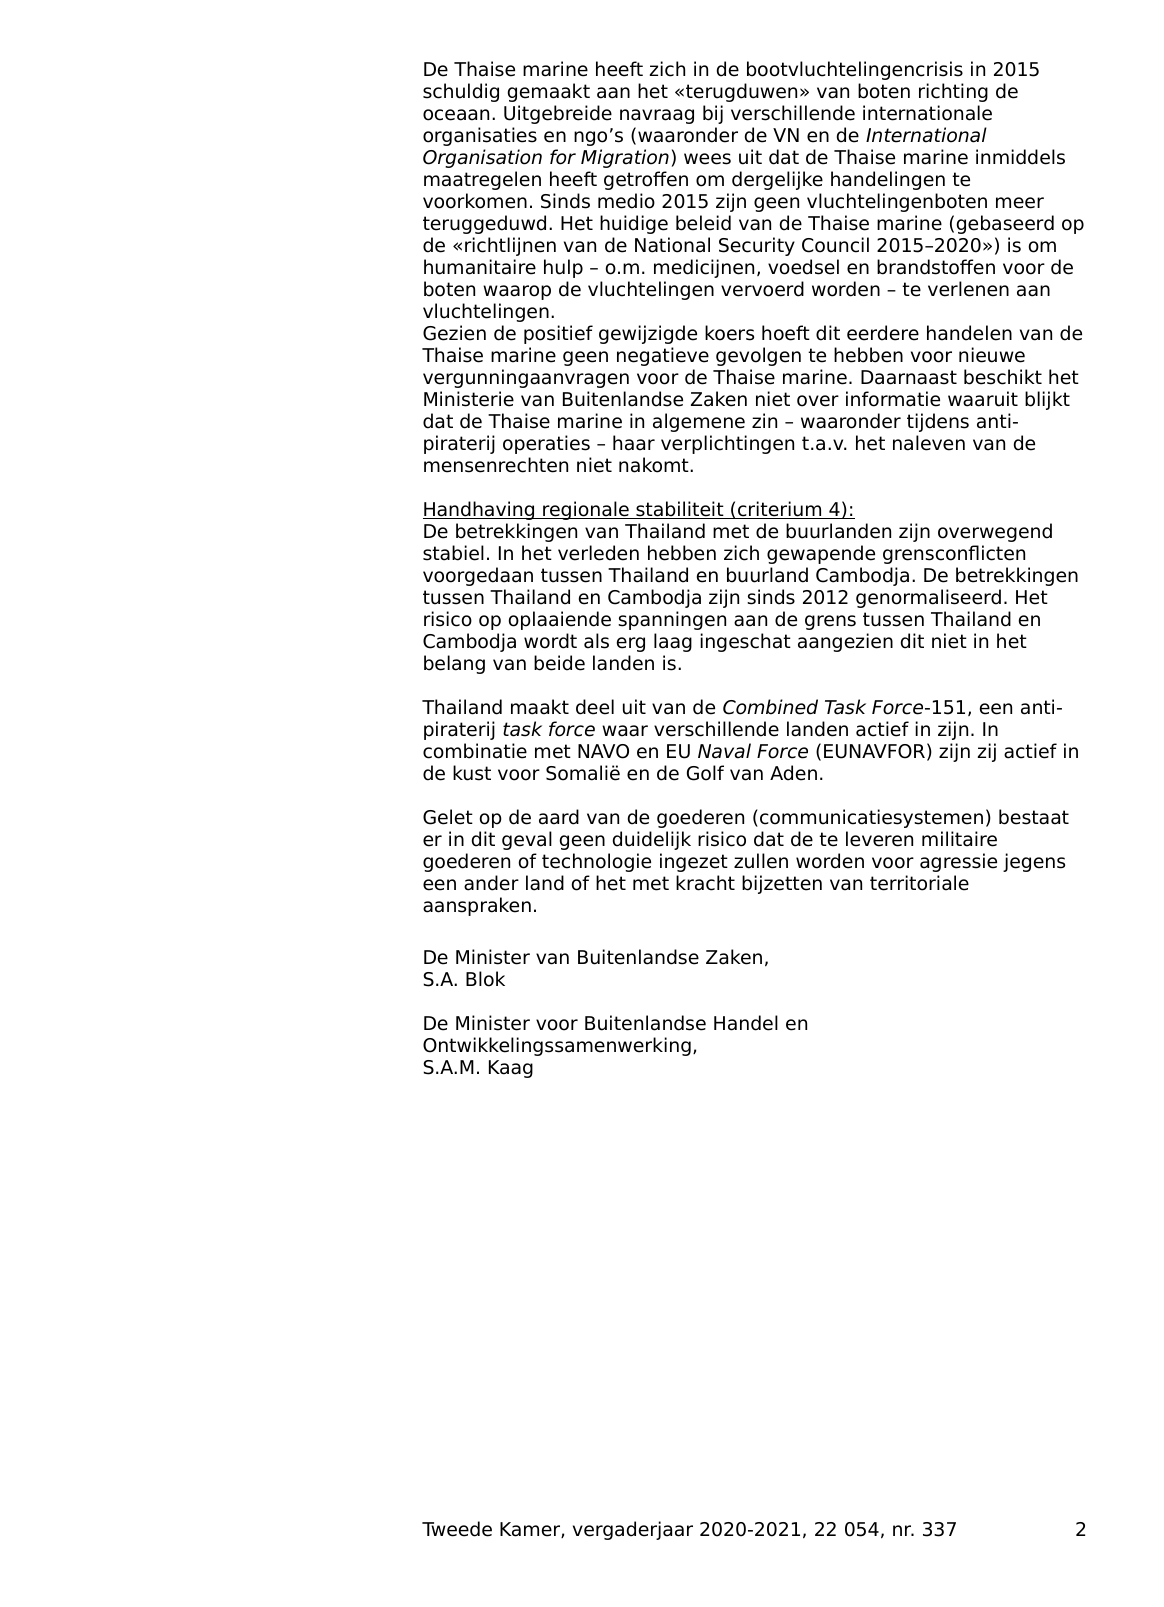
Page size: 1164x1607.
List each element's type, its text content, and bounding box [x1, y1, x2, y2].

text Gezien de positief gewijzigde koers hoeft dit eerdere handelen van de Thaise marine geen negatieve gevolgen te hebben voor nieuwe vergunningaanvragen voor de Thaise marine. Daarnaast beschikt het Ministerie van Buitenlandse Zaken niet over informatie waaruit blijkt dat de Thaise marine in algemene zin – waaronder tijdens anti-piraterij operaties – haar verplichtingen t.a.v. het naleven van de mensenrechten niet nakomt. [422, 323, 1087, 477]
text Gelet op de aard van de goederen (communicatiesystemen) bestaat er in dit geval geen duidelijk risico dat de te leveren militaire goederen of technologie ingezet zullen worden voor agressie jegens een ander land of het met kracht bijzetten van territoriale aanspraken. [422, 807, 1087, 917]
text Thailand maakt deel uit van de Combined Task Force-151, een anti-piraterij task force waar verschillende landen actief in zijn. In combinatie met NAVO en EU Naval Force (EUNAVFOR) zijn zij actief in de kust voor Somalië en de Golf van Aden. [422, 697, 1087, 785]
text Handhaving regionale stabiliteit (criterium 4): [422, 499, 1087, 521]
text De Minister voor Buitenlandse Handel en Ontwikkelingssamenwerking, S.A.M. Kaag [422, 1013, 1087, 1079]
text De Thaise marine heeft zich in de bootvluchtelingencrisis in 2015 schuldig gemaakt aan het «terugduwen» van boten richting de oceaan. Uitgebreide navraag bij verschillende internationale organisaties en ngo’s (waaronder de VN en de International Organisation for Migration) wees uit dat de Thaise marine inmiddels maatregelen heeft getroffen om dergelijke handelingen te voorkomen. Sinds medio 2015 zijn geen vluchtelingenboten meer teruggeduwd. Het huidige beleid van de Thaise marine (gebaseerd op de «richtlijnen van de National Security Council 2015–2020») is om humanitaire hulp – o.m. medicijnen, voedsel en brandstoffen voor de boten waarop de vluchtelingen vervoerd worden – te verlenen aan vluchtelingen. [422, 59, 1087, 323]
text De Minister van Buitenlandse Zaken, S.A. Blok [422, 947, 1087, 991]
text De betrekkingen van Thailand met de buurlanden zijn overwegend stabiel. In het verleden hebben zich gewapende grensconflicten voorgedaan tussen Thailand en buurland Cambodja. De betrekkingen tussen Thailand en Cambodja zijn sinds 2012 genormaliseerd. Het risico op oplaaiende spanningen aan de grens tussen Thailand en Cambodja wordt als erg laag ingeschat aangezien dit niet in het belang van beide landen is. [422, 521, 1087, 675]
